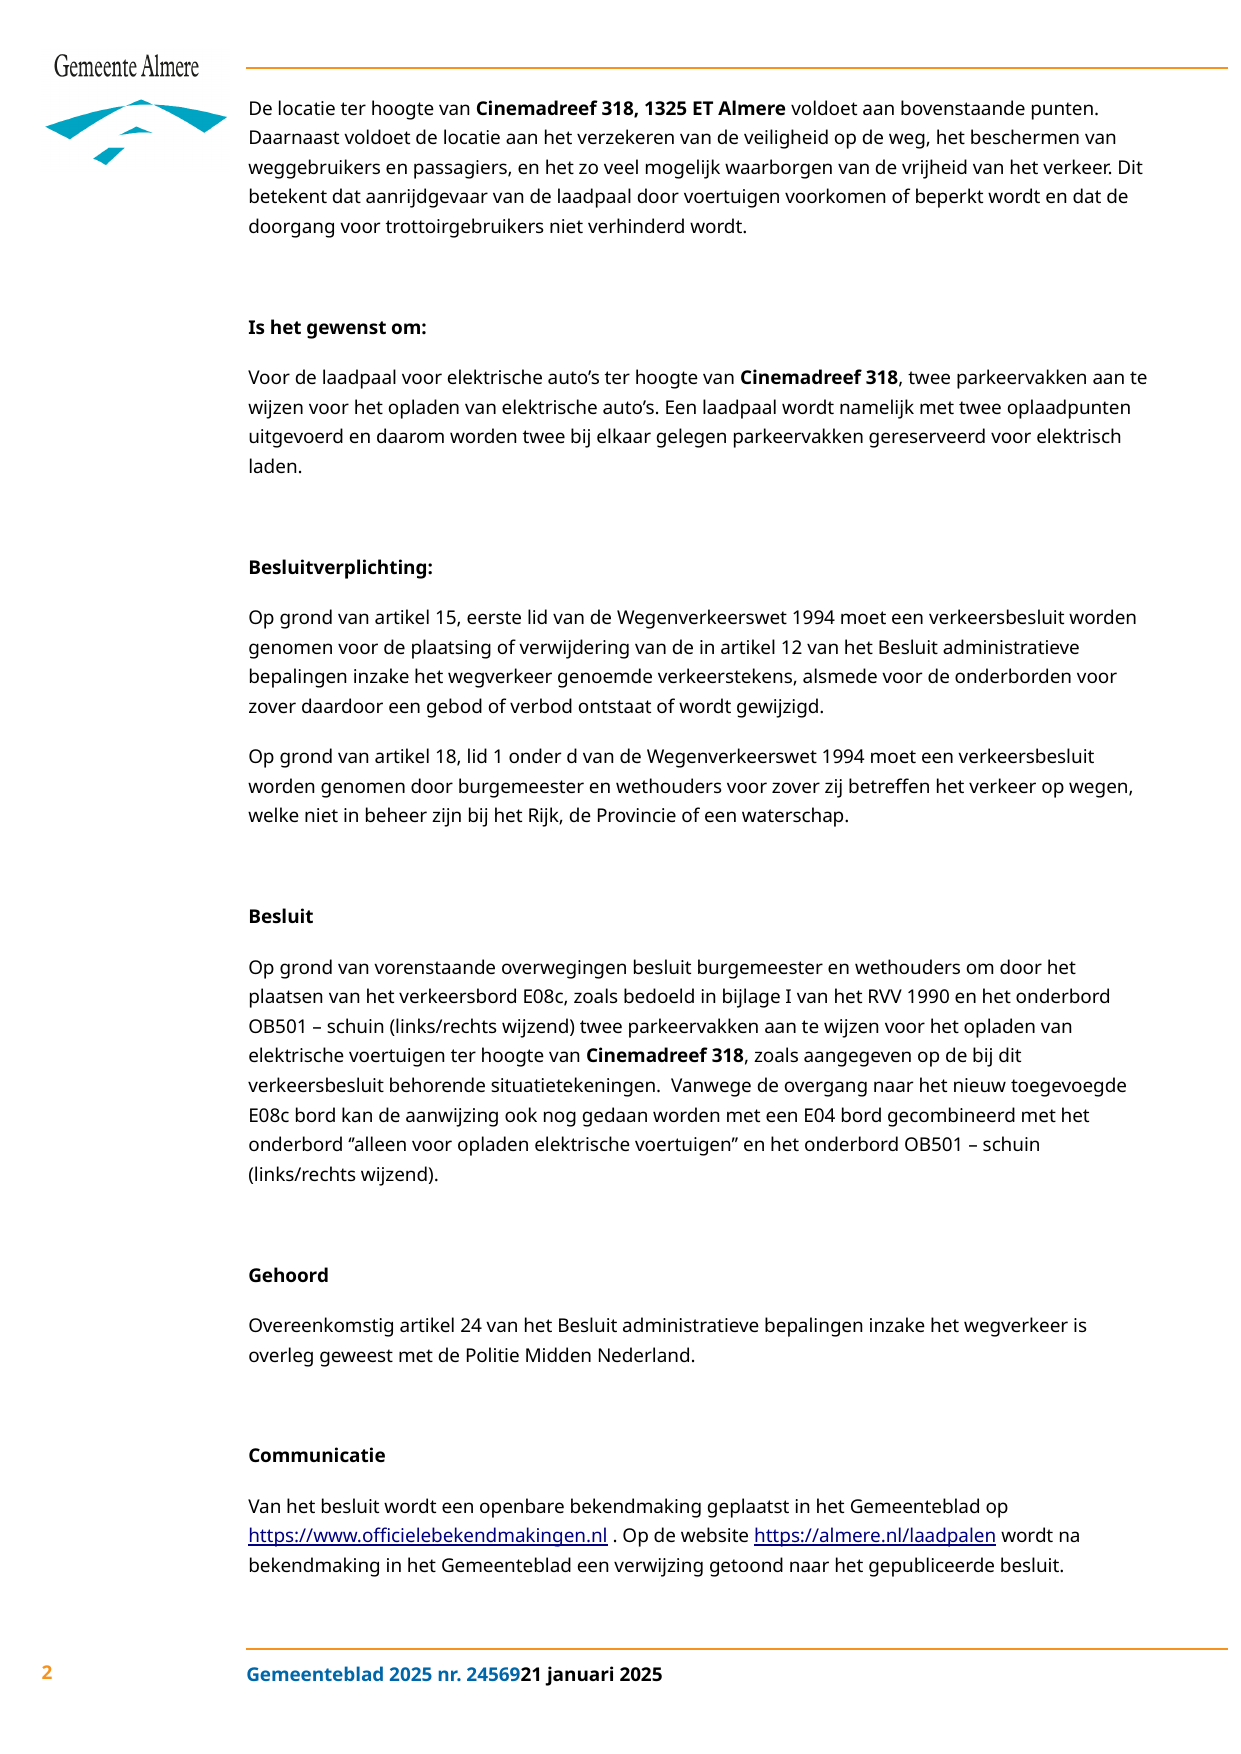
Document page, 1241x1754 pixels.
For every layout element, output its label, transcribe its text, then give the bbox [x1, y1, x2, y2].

text Gehoord [248, 1262, 1152, 1288]
text Op grond van vorenstaande overwegingen besluit burgemeester en wethouders om door het plaatsen van het verkeersbord E08c, zoals bedoeld in bijlage I van het RVV 1990 en het onderbord OB501 – schuin (links/rechts wijzend) twee parkeervakken aan te wijzen voor het opladen van elektrische voertuigen ter hoogte van Cinemadreef 318, zoals aangegeven op de bij dit verkeersbesluit behorende situatietekeningen. Vanwege de overgang naar het nieuw toegevoegde E08c bord kan de aanwijzing ook nog gedaan worden met een E04 bord gecombineerd met het onderbord ‘’alleen voor opladen elektrische voertuigen’’ en het onderbord OB501 – schuin (links/rechts wijzend). [248, 954, 1152, 1187]
text Op grond van artikel 18, lid 1 onder d van de Wegenverkeerswet 1994 moet een verkeersbesluit worden genomen door burgemeester en wethouders voor zover zij betreffen het verkeer op wegen, welke niet in beheer zijn bij het Rijk, de Provincie of een waterschap. [248, 743, 1152, 828]
text Communicatie [248, 1443, 1152, 1468]
text Voor de laadpaal voor elektrische auto’s ter hoogte van Cinemadreef 318, twee parkeervakken aan te wijzen voor het opladen van elektrische auto’s. Een laadpaal wordt namelijk met twee oplaadpunten uitgevoerd en daarom worden twee bij elkaar gelegen parkeervakken gereserveerd voor elektrisch laden. [248, 364, 1152, 479]
text Besluit [248, 903, 1152, 929]
text Is het gewenst om: [248, 314, 1152, 340]
text De locatie ter hoogte van Cinemadreef 318, 1325 ET Almere voldoet aan bovenstaande punten. Daarnaast voldoet de locatie aan het verzekeren van de veiligheid op de weg, het beschermen van weggebruikers en passagiers, en het zo veel mogelijk waarborgen van de vrijheid van het verkeer. Dit betekent dat aanrijdgevaar van de laadpaal door voertuigen voorkomen of beperkt wordt en dat de doorgang voor trottoirgebruikers niet verhinderd wordt. [248, 95, 1152, 239]
text Besluitverplichting: [248, 554, 1152, 580]
text Overeenkomstig artikel 24 van het Besluit administratieve bepalingen inzake het wegverkeer is overleg geweest met de Politie Midden Nederland. [248, 1312, 1152, 1368]
picture [41, 47, 231, 172]
text Op grond van artikel 15, eerste lid van de Wegenverkeerswet 1994 moet een verkeersbesluit worden genomen voor de plaatsing of verwijdering van de in artikel 12 van het Besluit administratieve bepalingen inzake het wegverkeer genoemde verkeerstekens, alsmede voor de onderborden voor zover daardoor een gebod of verbod ontstaat of wordt gewijzigd. [248, 604, 1152, 719]
text Van het besluit wordt een openbare bekendmaking geplaatst in het Gemeenteblad op https://www.officielebekendmakingen.nl . Op de website https://almere.nl/laadpalen wordt na bekendmaking in het Gemeenteblad een verwijzing getoond naar het gepubliceerde besluit. [248, 1493, 1152, 1578]
